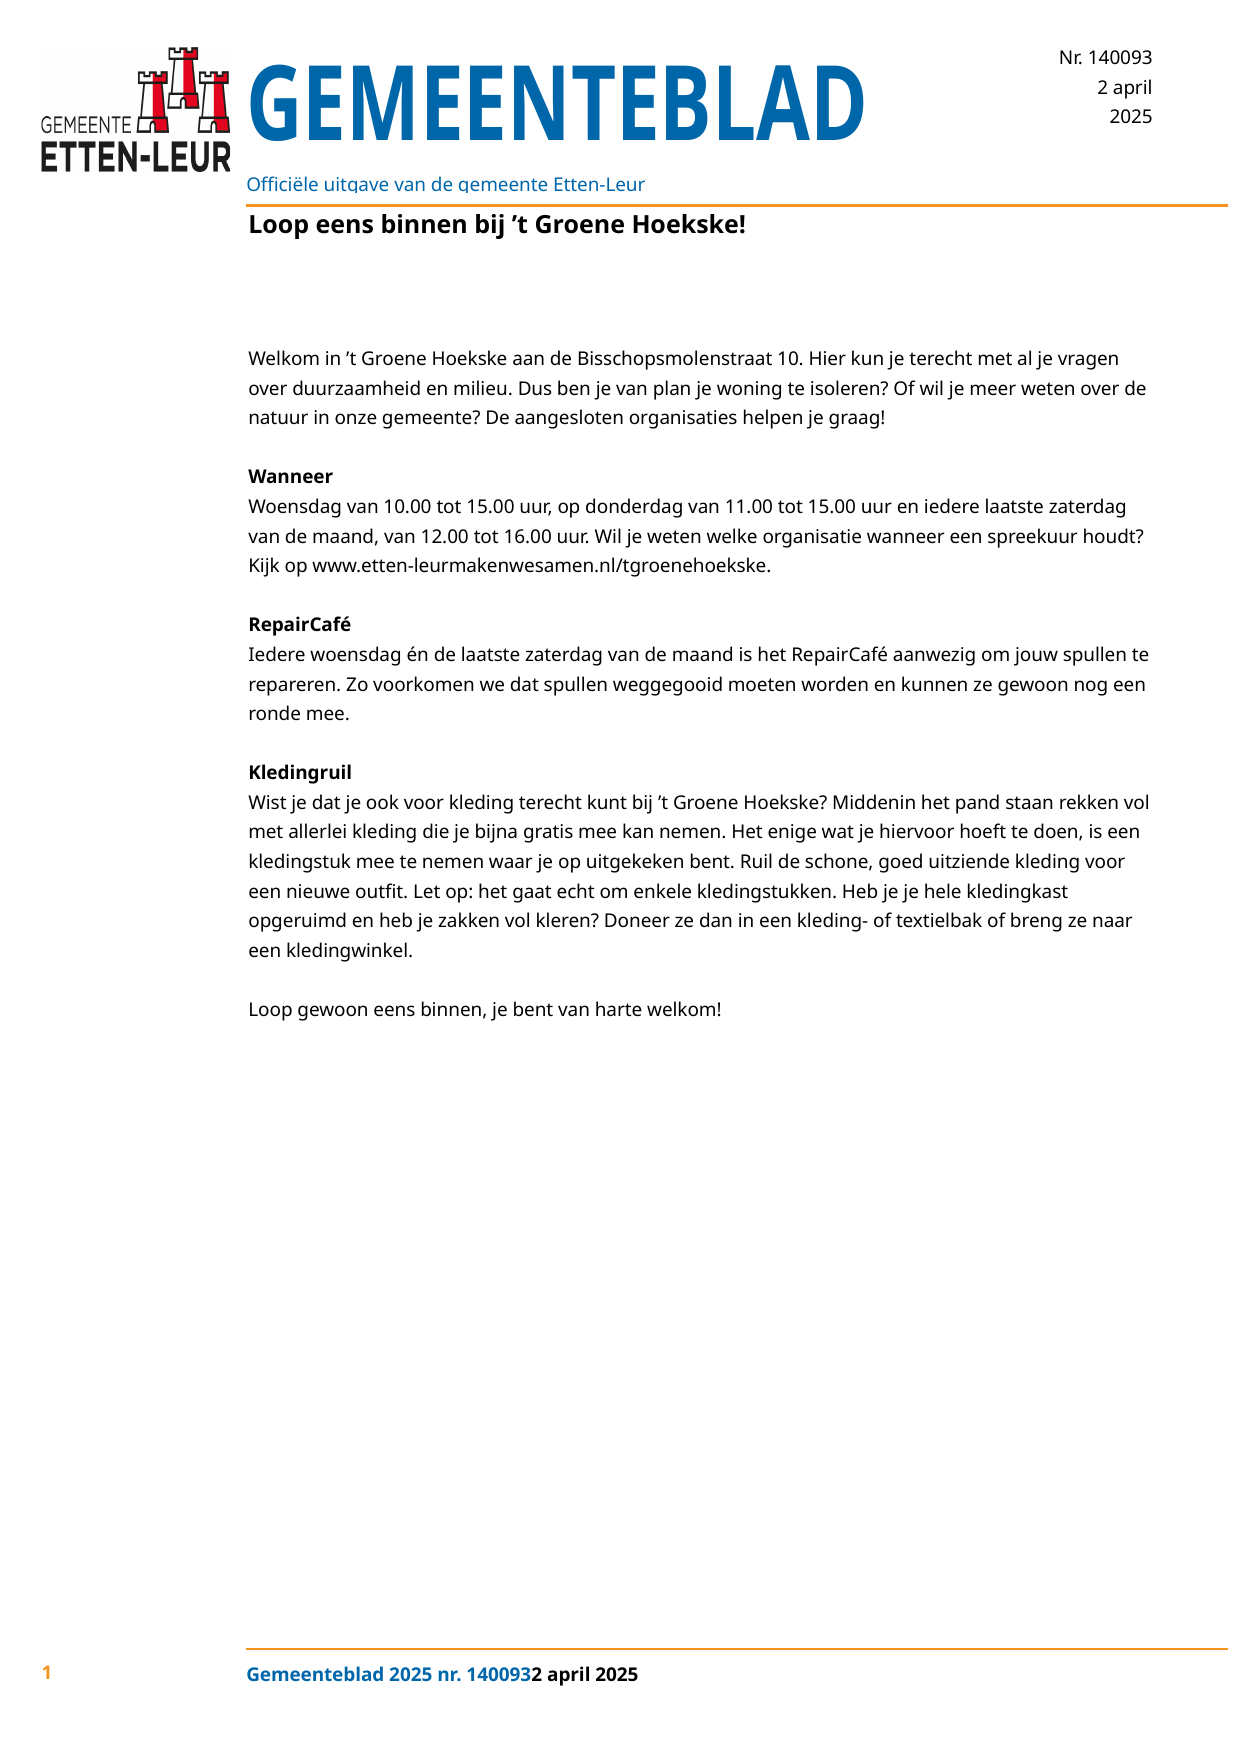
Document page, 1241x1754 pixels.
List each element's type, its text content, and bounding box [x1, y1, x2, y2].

text RepairCafé [248, 612, 1152, 637]
text Loop eens binnen bij ’t Groene Hoekske! [248, 207, 1152, 241]
text Wanneer [248, 464, 1152, 489]
text Woensdag van 10.00 tot 15.00 uur, op donderdag van 11.00 tot 15.00 uur en iedere laatste zaterdag van de maand, van 12.00 tot 16.00 uur. Wil je weten welke organisatie wanneer een spreekuur houdt? Kijk op www.etten-leurmakenwesamen.nl/tgroenehoekske. [248, 493, 1152, 578]
text Iedere woensdag én de laatste zaterdag van de maand is het RepairCafé aanwezig om jouw spullen te repareren. Zo voorkomen we dat spullen weggegooid moeten worden en kunnen ze gewoon nog een ronde mee. [248, 641, 1152, 726]
text Kledingruil [248, 759, 1152, 785]
text Wist je dat je ook voor kleding terecht kunt bij ’t Groene Hoekske? Middenin het pand staan rekken vol met allerlei kleding die je bijna gratis mee kan nemen. Het enige wat je hiervoor hoeft te doen, is een kledingstuk mee te nemen waar je op uitgekeken bent. Ruil de schone, goed uitziende kleding voor een nieuwe outfit. Let op: het gaat echt om enkele kledingstukken. Heb je je hele kledingkast opgeruimd en heb je zakken vol kleren? Doneer ze dan in een kleding- of textielbak of breng ze naar een kledingwinkel. [248, 789, 1152, 963]
picture [41, 47, 231, 172]
text Welkom in ’t Groene Hoekske aan de Bisschopsmolenstraat 10. Hier kun je terecht met al je vragen over duurzaamheid en milieu. Dus ben je van plan je woning te isoleren? Of wil je meer weten over de natuur in onze gemeente? De aangesloten organisaties helpen je graag! [248, 345, 1152, 430]
text Loop gewoon eens binnen, je bent van harte welkom! [248, 996, 1152, 1022]
